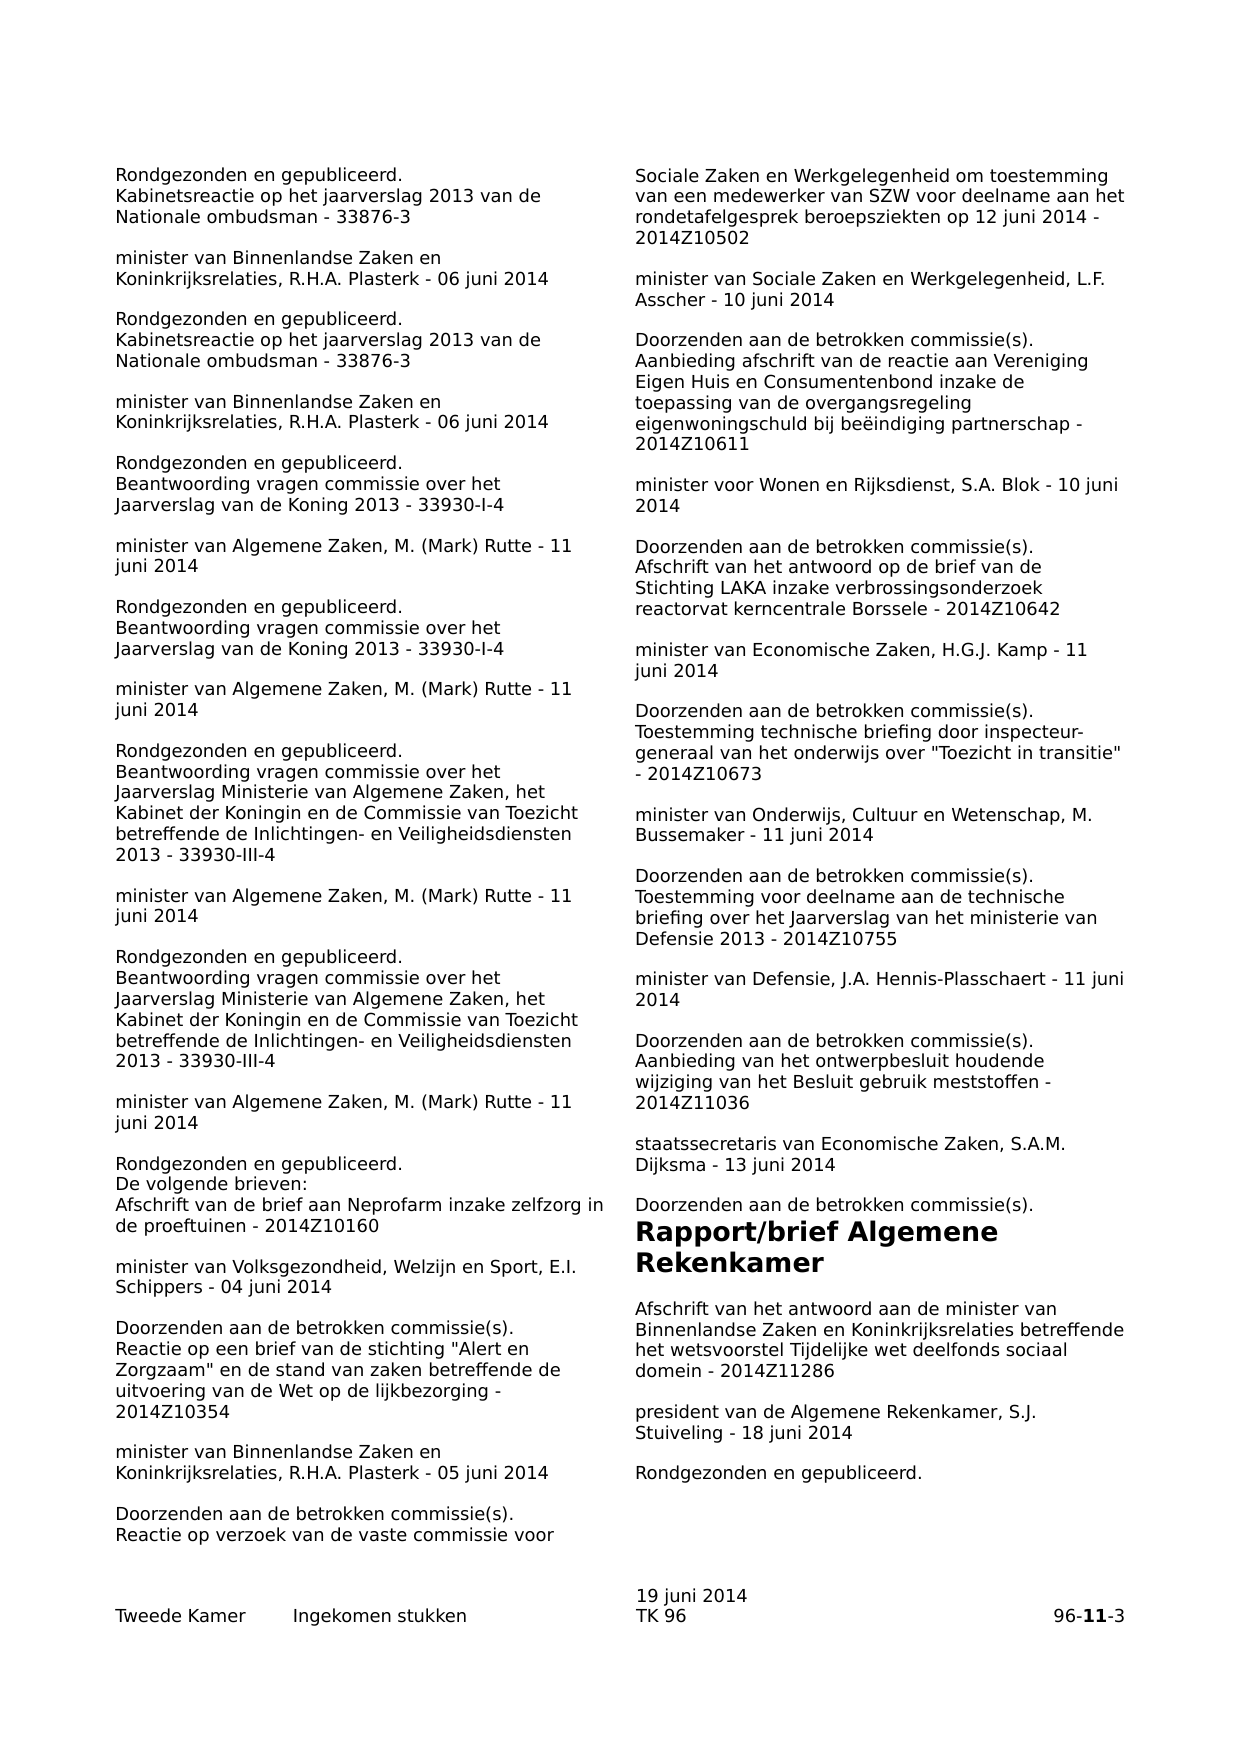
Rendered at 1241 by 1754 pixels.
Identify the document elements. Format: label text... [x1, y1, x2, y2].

text Beantwoording vragen commissie over het Jaarverslag van de Koning 2013 - 33930-I-4 [115, 618, 605, 659]
text Doorzenden aan de betrokken commissie(s). [635, 1031, 1125, 1051]
text Rondgezonden en gepubliceerd. [115, 309, 605, 330]
text Toestemming voor deelname aan de technische briefing over het Jaarverslag van het ministerie van Defensie 2013 - 2014Z10755 [635, 887, 1125, 949]
text minister van Volksgezondheid, Welzijn en Sport, E.I. Schippers - 04 juni 2014 [115, 1257, 605, 1298]
text minister van Binnenlandse Zaken en Koninkrijksrelaties, R.H.A. Plasterk - 06 juni 2014 [115, 392, 605, 433]
text Rondgezonden en gepubliceerd. [115, 741, 605, 761]
text Doorzenden aan de betrokken commissie(s). [115, 1504, 605, 1524]
text Reactie op een brief van de stichting "Alert en Zorgzaam" en de stand van zaken betreffende de uitvoering van de Wet op de lijkbezorging - 2014Z10354 [115, 1339, 605, 1422]
text minister van Binnenlandse Zaken en Koninkrijksrelaties, R.H.A. Plasterk - 06 juni 2014 [115, 248, 605, 289]
text minister van Algemene Zaken, M. (Mark) Rutte - 11 juni 2014 [115, 535, 605, 577]
text Beantwoording vragen commissie over het Jaarverslag Ministerie van Algemene Zaken, het Kabinet der Koningin en de Commissie van Toezicht betreffende de Inlichtingen- en Veiligheidsdiensten 2013 - 33930-III-4 [115, 968, 605, 1072]
text minister voor Wonen en Rijksdienst, S.A. Blok - 10 juni 2014 [635, 475, 1125, 516]
text Doorzenden aan de betrokken commissie(s). [115, 1318, 605, 1339]
text Reactie op verzoek van de vaste commissie voor [115, 1524, 605, 1545]
text Doorzenden aan de betrokken commissie(s). [635, 536, 1125, 557]
text Aanbieding van het ontwerpbesluit houdende wijziging van het Besluit gebruik meststoffen - 2014Z11036 [635, 1051, 1125, 1114]
text Doorzenden aan de betrokken commissie(s). [635, 701, 1125, 722]
text minister van Algemene Zaken, M. (Mark) Rutte - 11 juni 2014 [115, 886, 605, 927]
text minister van Sociale Zaken en Werkgelegenheid, L.F. Asscher - 10 juni 2014 [635, 269, 1125, 310]
text president van de Algemene Rekenkamer, S.J. Stuiveling - 18 juni 2014 [635, 1402, 1125, 1443]
text Rondgezonden en gepubliceerd. [115, 947, 605, 968]
text minister van Economische Zaken, H.G.J. Kamp - 11 juni 2014 [635, 640, 1125, 681]
text Rondgezonden en gepubliceerd. [115, 597, 605, 618]
text Rondgezonden en gepubliceerd. [115, 1153, 605, 1174]
title Rapport/brief Algemene Rekenkamer [635, 1216, 1125, 1278]
text minister van Algemene Zaken, M. (Mark) Rutte - 11 juni 2014 [115, 679, 605, 721]
text Doorzenden aan de betrokken commissie(s). [635, 1195, 1125, 1216]
text Kabinetsreactie op het jaarverslag 2013 van de Nationale ombudsman - 33876-3 [115, 330, 605, 372]
text Sociale Zaken en Werkgelegenheid om toestemming van een medewerker van SZW voor deelname aan het rondetafelgesprek beroepsziekten op 12 juni 2014 - 2014Z10502 [635, 165, 1125, 249]
text minister van Binnenlandse Zaken en Koninkrijksrelaties, R.H.A. Plasterk - 05 juni 2014 [115, 1442, 605, 1484]
text Doorzenden aan de betrokken commissie(s). [635, 866, 1125, 887]
text minister van Onderwijs, Cultuur en Wetenschap, M. Bussemaker - 11 juni 2014 [635, 804, 1125, 846]
text Afschrift van het antwoord aan de minister van Binnenlandse Zaken en Koninkrijksrelaties betreffende het wetsvoorstel Tijdelijke wet deelfonds sociaal domein - 2014Z11286 [635, 1298, 1125, 1382]
text Afschrift van de brief aan Neprofarm inzake zelfzorg in de proeftuinen - 2014Z10160 [115, 1195, 605, 1237]
text staatssecretaris van Economische Zaken, S.A.M. Dijksma - 13 juni 2014 [635, 1134, 1125, 1175]
text Afschrift van het antwoord op de brief van de Stichting LAKA inzake verbrossingsonderzoek reactorvat kerncentrale Borssele - 2014Z10642 [635, 557, 1125, 620]
text De volgende brieven: [115, 1174, 605, 1195]
text Rondgezonden en gepubliceerd. [115, 165, 605, 186]
text Beantwoording vragen commissie over het Jaarverslag Ministerie van Algemene Zaken, het Kabinet der Koningin en de Commissie van Toezicht betreffende de Inlichtingen- en Veiligheidsdiensten 2013 - 33930-III-4 [115, 761, 605, 866]
text Rondgezonden en gepubliceerd. [635, 1463, 1125, 1484]
text minister van Defensie, J.A. Hennis-Plasschaert - 11 juni 2014 [635, 969, 1125, 1011]
text Rondgezonden en gepubliceerd. [115, 453, 605, 474]
text Beantwoording vragen commissie over het Jaarverslag van de Koning 2013 - 33930-I-4 [115, 474, 605, 515]
text minister van Algemene Zaken, M. (Mark) Rutte - 11 juni 2014 [115, 1092, 605, 1133]
text Doorzenden aan de betrokken commissie(s). [635, 330, 1125, 351]
text Toestemming technische briefing door inspecteur-generaal van het onderwijs over "Toezicht in transitie" - 2014Z10673 [635, 722, 1125, 784]
text Kabinetsreactie op het jaarverslag 2013 van de Nationale ombudsman - 33876-3 [115, 186, 605, 228]
text Aanbieding afschrift van de reactie aan Vereniging Eigen Huis en Consumentenbond inzake de toepassing van de overgangsregeling eigenwoningschuld bij beëindiging partnerschap - 2014Z10611 [635, 351, 1125, 455]
